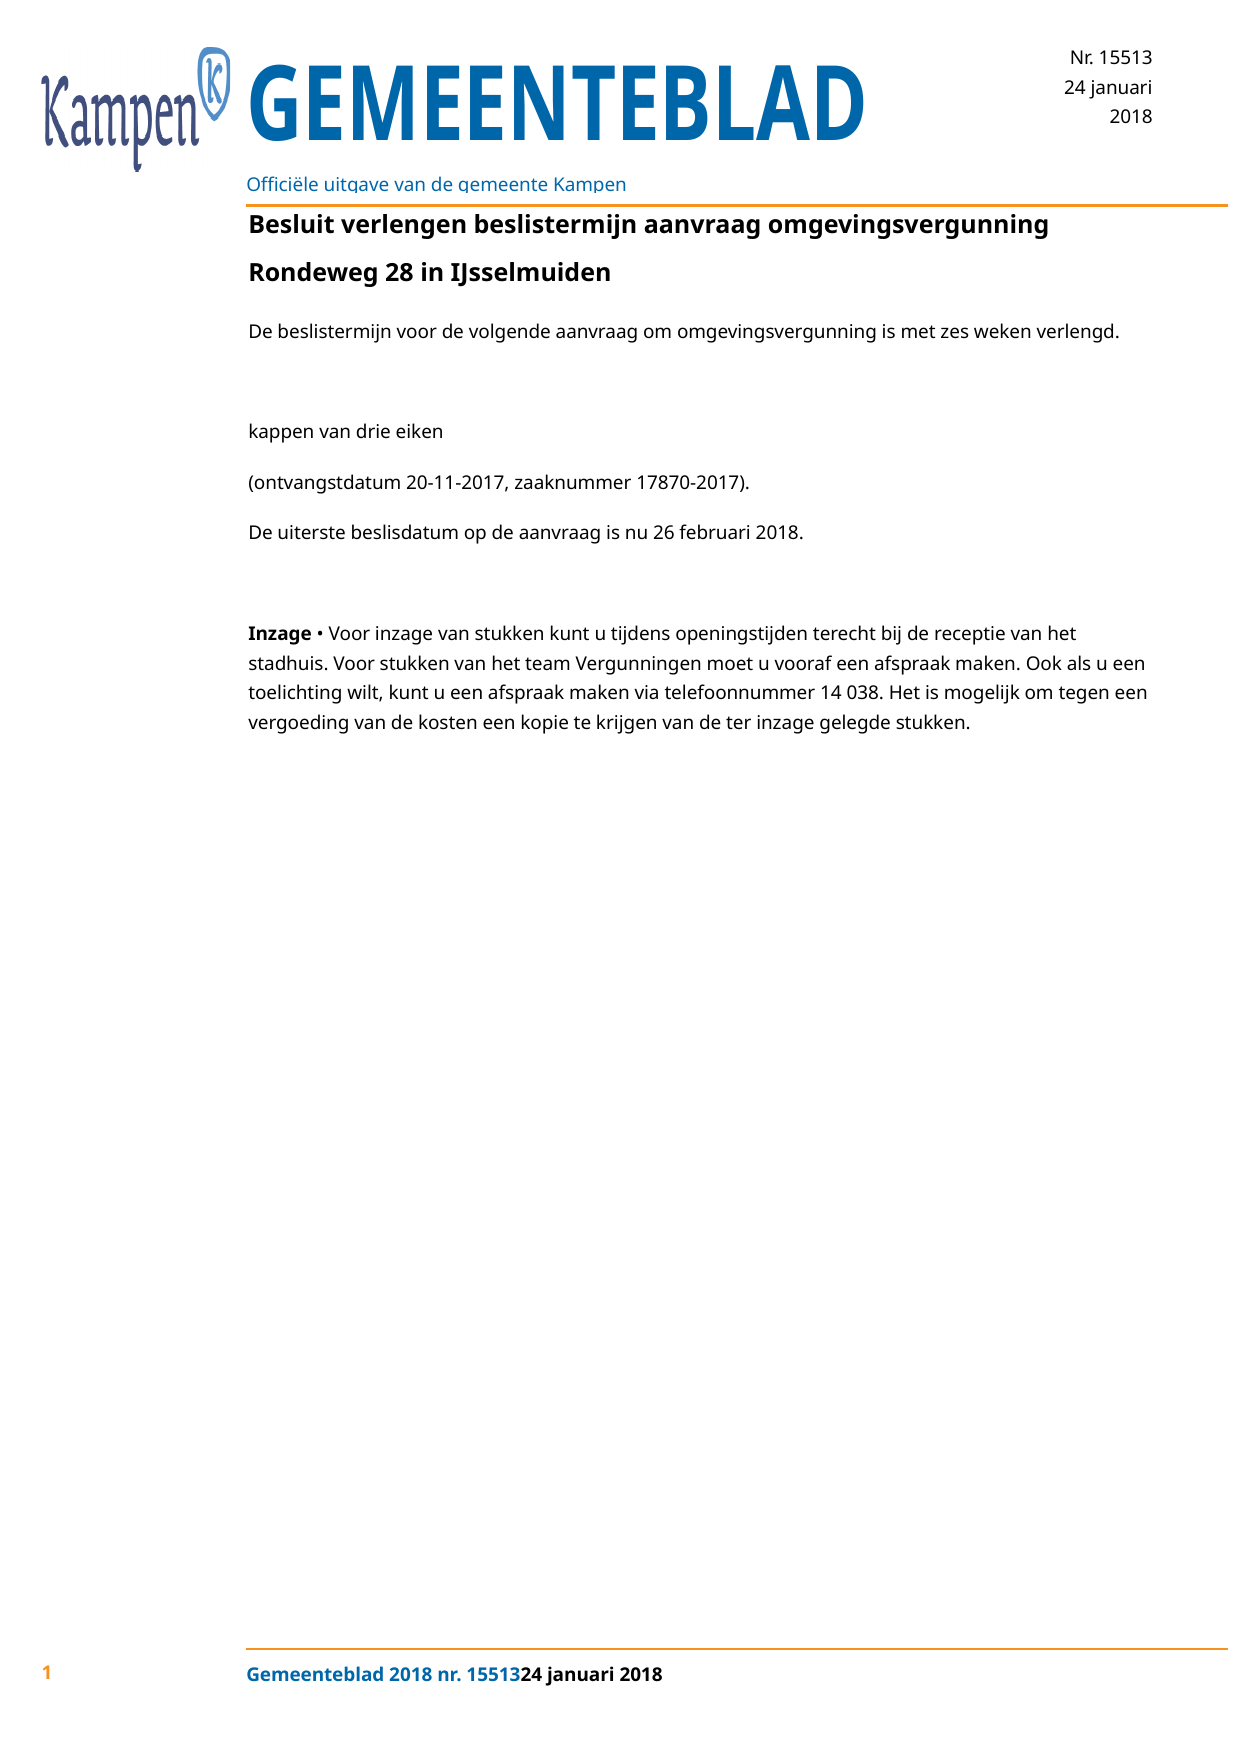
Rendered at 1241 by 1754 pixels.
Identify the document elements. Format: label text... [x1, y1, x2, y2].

picture [41, 47, 231, 172]
text Besluit verlengen beslistermijn aanvraag omgevingsvergunning Rondeweg 28 in IJsselmuiden [248, 207, 1152, 288]
text (ontvangstdatum 20-11-2017, zaaknummer 17870-2017). [248, 469, 1152, 495]
text kappen van drie eiken [248, 419, 1152, 444]
text Inzage • Voor inzage van stukken kunt u tijdens openingstijden terecht bij de receptie van het stadhuis. Voor stukken van het team Vergunningen moet u vooraf een afspraak maken. Ook als u een toelichting wilt, kunt u een afspraak maken via telefoonnummer 14 038. Het is mogelijk om tegen een vergoeding van de kosten een kopie te krijgen van de ter inzage gelegde stukken. [248, 620, 1152, 735]
text De uiterste beslisdatum op de aanvraag is nu 26 februari 2018. [248, 519, 1152, 545]
text De beslistermijn voor de volgende aanvraag om omgevingsvergunning is met zes weken verlengd. [248, 318, 1152, 344]
